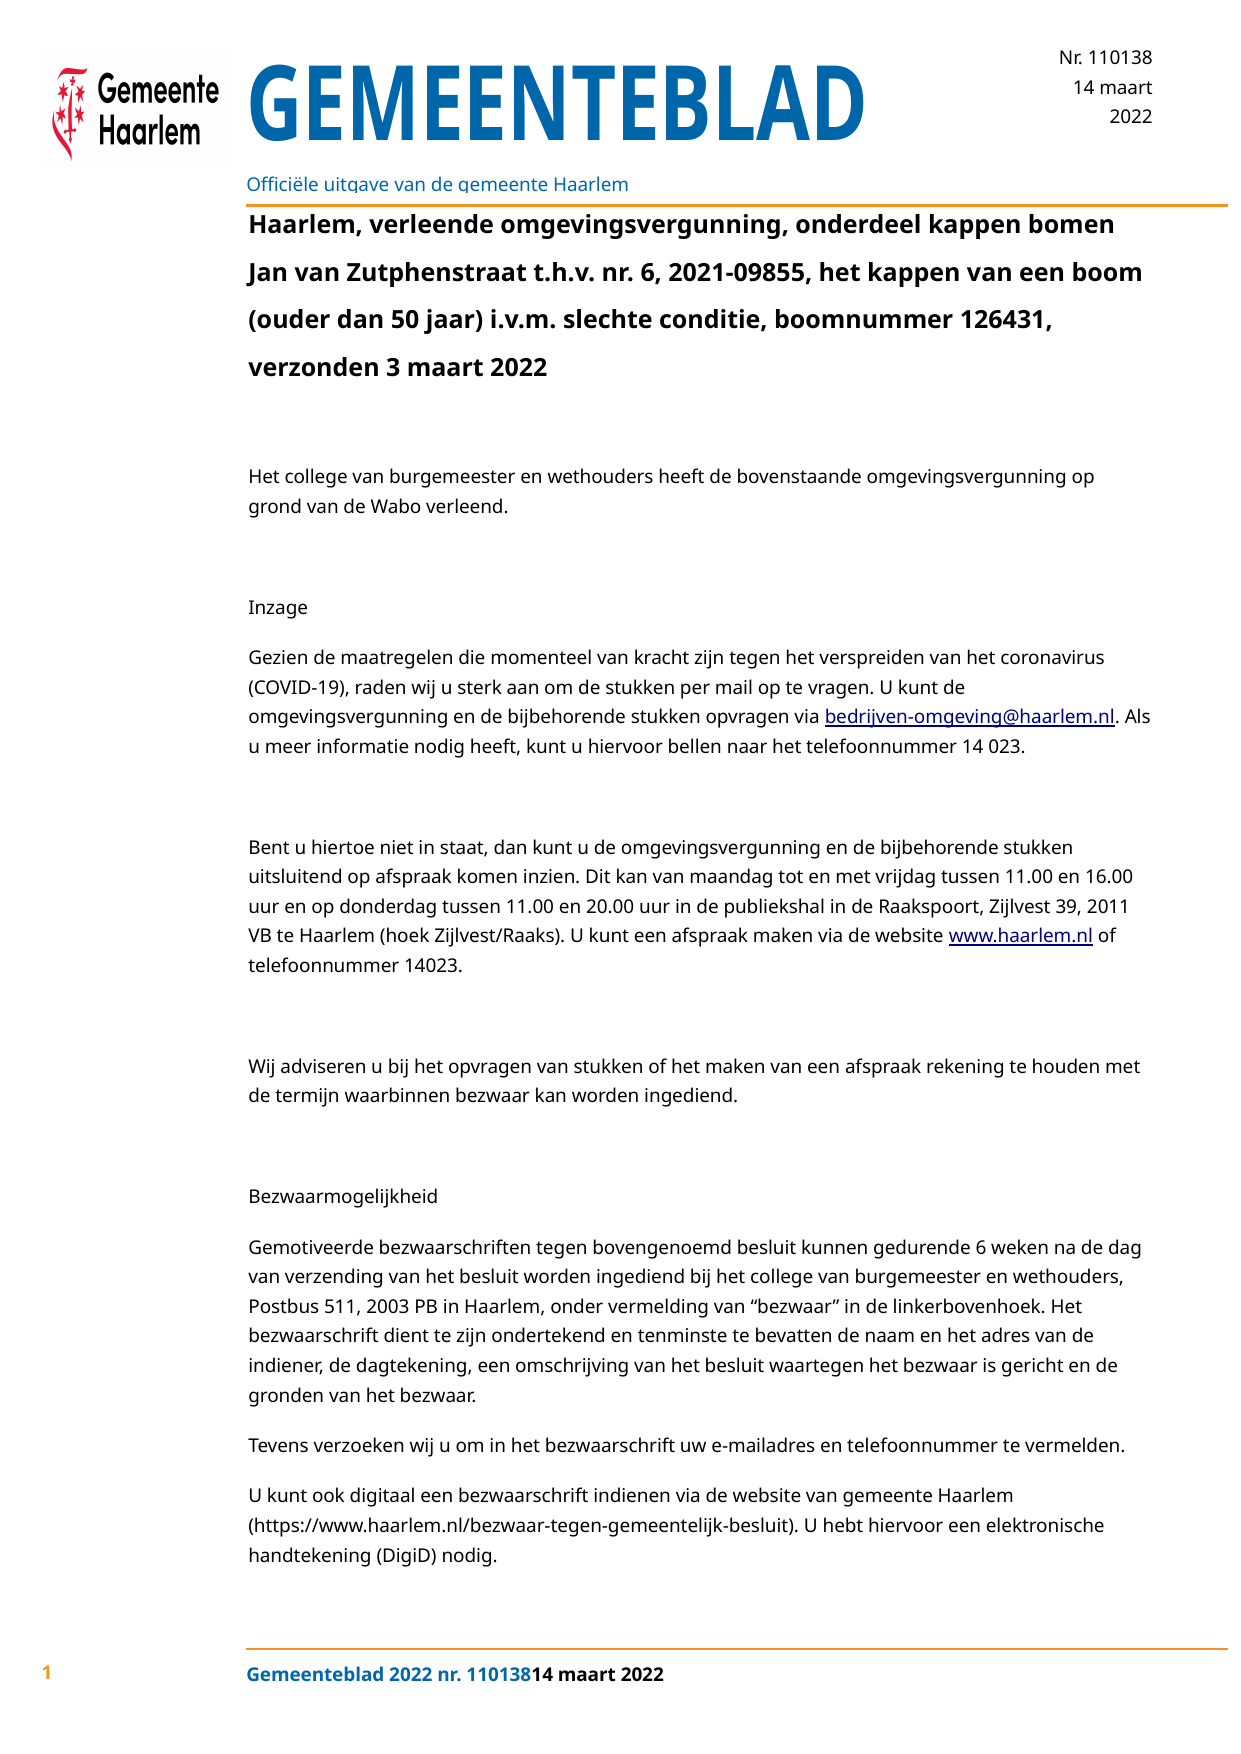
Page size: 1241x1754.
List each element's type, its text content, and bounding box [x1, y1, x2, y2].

text Wij adviseren u bij het opvragen van stukken of het maken van een afspraak rekening te houden met de termijn waarbinnen bezwaar kan worden ingediend. [248, 1053, 1152, 1108]
text Tevens verzoeken wij u om in het bezwaarschrift uw e-mailadres en telefoonnummer te vermelden. [248, 1432, 1152, 1458]
text Bezwaarmogelijkheid [248, 1183, 1152, 1209]
text Het college van burgemeester en wethouders heeft de bovenstaande omgevingsvergunning op grond van de Wabo verleend. [248, 463, 1152, 519]
text Bent u hiertoe niet in staat, dan kunt u de omgevingsvergunning en de bijbehorende stukken uitsluitend op afspraak komen inzien. Dit kan van maandag tot en met vrijdag tussen 11.00 en 16.00 uur en op donderdag tussen 11.00 en 20.00 uur in de publiekshal in de Raakspoort, Zijlvest 39, 2011 VB te Haarlem (hoek Zijlvest/Raaks). U kunt een afspraak maken via de website www.haarlem.nl of telefoonnummer 14023. [248, 834, 1152, 978]
text U kunt ook digitaal een bezwaarschrift indienen via de website van gemeente Haarlem (https://www.haarlem.nl/bezwaar-tegen-gemeentelijk-besluit). U hebt hiervoor een elektronische handtekening (DigiD) nodig. [248, 1483, 1152, 1568]
text Gemotiveerde bezwaarschriften tegen bovengenoemd besluit kunnen gedurende 6 weken na de dag van verzending van het besluit worden ingediend bij het college van burgemeester en wethouders, Postbus 511, 2003 PB in Haarlem, onder vermelding van “bezwaar” in de linkerbovenhoek. Het bezwaarschrift dient te zijn ondertekend en tenminste te bevatten de naam en het adres van de indiener, de dagtekening, een omschrijving van het besluit waartegen het bezwaar is gericht en de gronden van het bezwaar. [248, 1234, 1152, 1408]
text Inzage [248, 594, 1152, 620]
picture [41, 47, 231, 172]
text Gezien de maatregelen die momenteel van kracht zijn tegen het verspreiden van het coronavirus (COVID-19), raden wij u sterk aan om de stukken per mail op te vragen. U kunt de omgevingsvergunning en de bijbehorende stukken opvragen via bedrijven-omgeving@haarlem.nl. Als u meer informatie nodig heeft, kunt u hiervoor bellen naar het telefoonnummer 14 023. [248, 644, 1152, 759]
text Haarlem, verleende omgevingsvergunning, onderdeel kappen bomen Jan van Zutphenstraat t.h.v. nr. 6, 2021-09855, het kappen van een boom (ouder dan 50 jaar) i.v.m. slechte conditie, boomnummer 126431, verzonden 3 maart 2022 [248, 207, 1152, 384]
